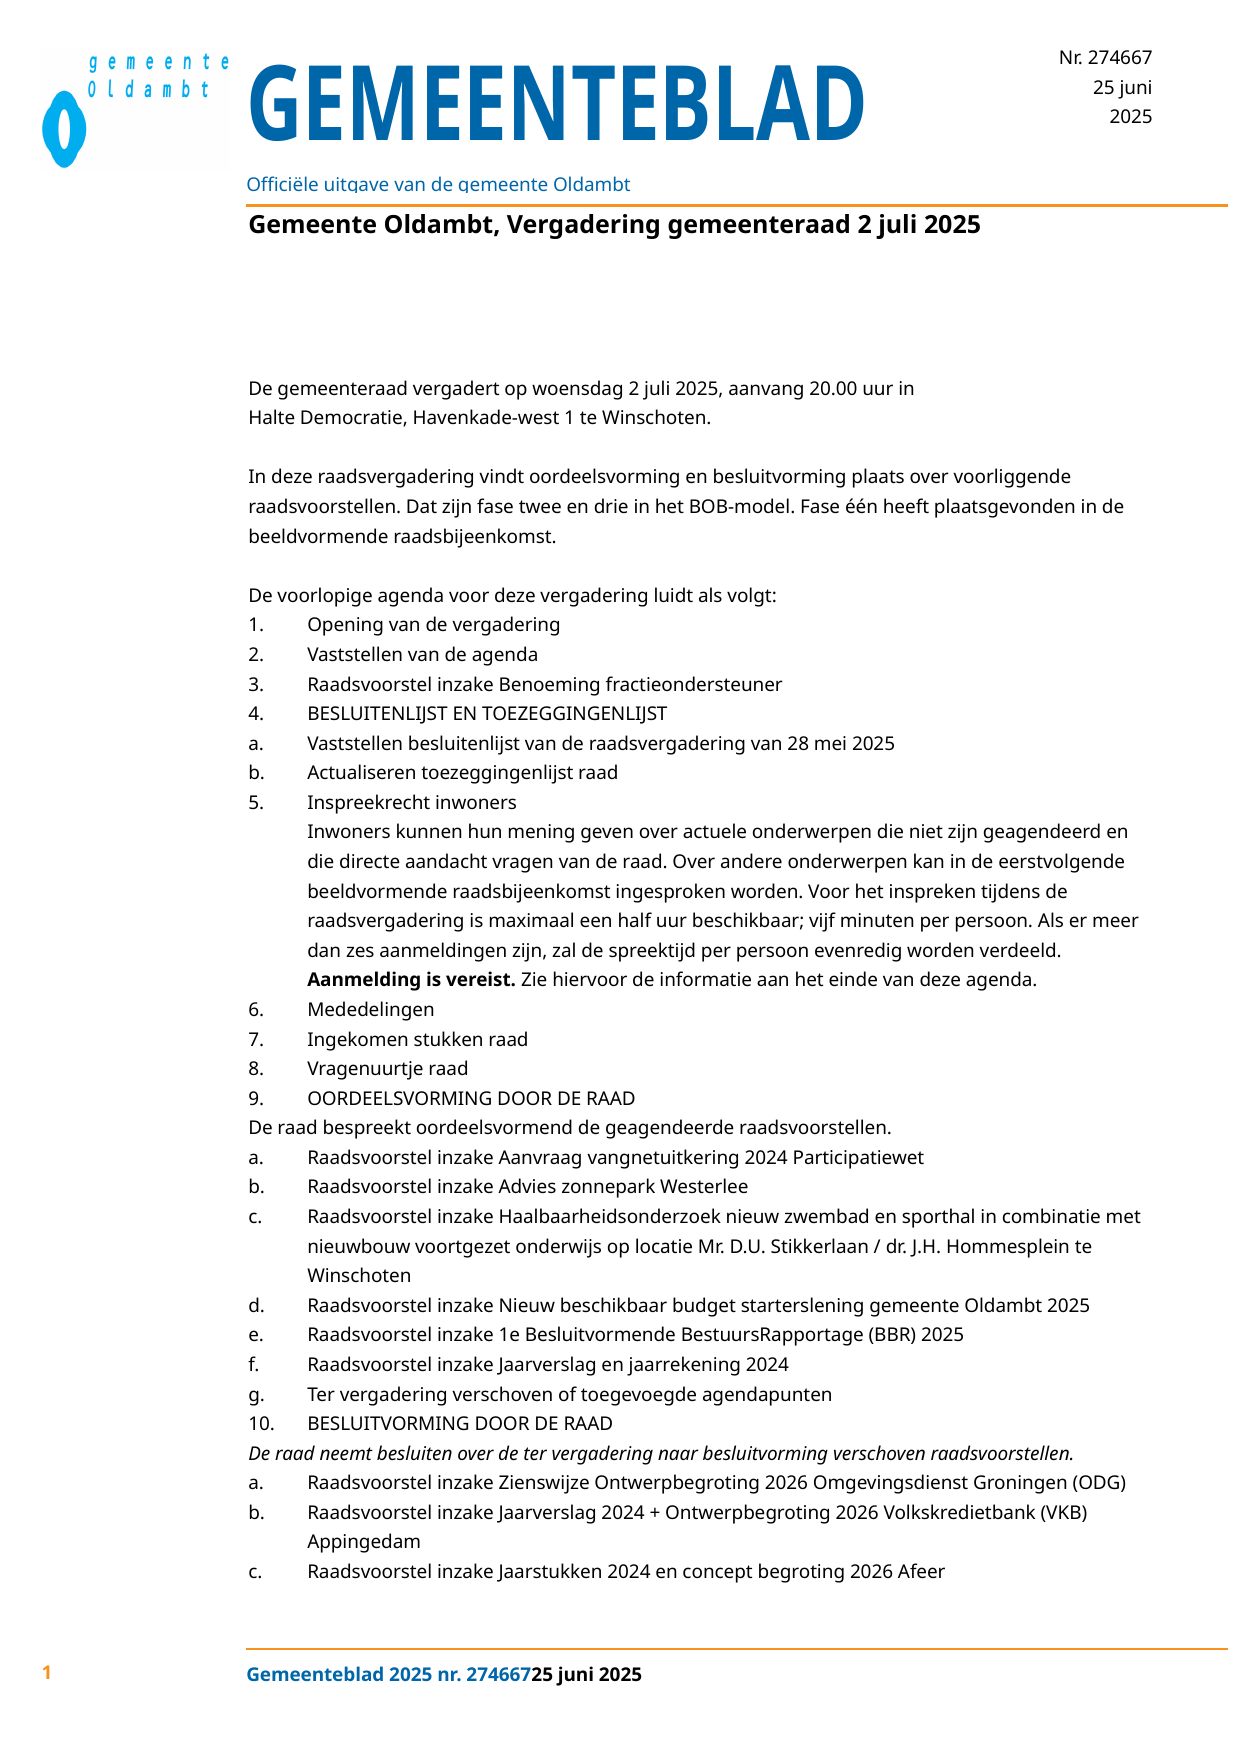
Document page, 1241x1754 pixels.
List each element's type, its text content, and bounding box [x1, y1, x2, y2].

list Ingekomen stukken raad [248, 1026, 1152, 1051]
text De raad bespreekt oordeelsvormend de geagendeerde raadsvoorstellen. [248, 1114, 1152, 1140]
list Opening van de vergadering [248, 612, 1152, 637]
list Raadsvoorstel inzake Haalbaarheidsonderzoek nieuw zwembad en sporthal in combinatie met nieuwbouw voortgezet onderwijs op locatie Mr. D.U. Stikkerlaan / dr. J.H. Hommesplein te Winschoten [248, 1203, 1152, 1288]
list Vaststellen van de agenda [248, 641, 1152, 667]
list OORDEELSVORMING DOOR DE RAAD [248, 1085, 1152, 1111]
list Aanmelding is vereist. Zie hiervoor de informatie aan het einde van deze agenda. [248, 967, 1152, 992]
text De gemeenteraad vergadert op woensdag 2 juli 2025, aanvang 20.00 uur in [248, 375, 1152, 401]
list Raadsvoorstel inzake Jaarverslag 2024 + Ontwerpbegroting 2026 Volkskredietbank (VKB) Appingedam [248, 1499, 1152, 1554]
list Ter vergadering verschoven of toegevoegde agendapunten [248, 1381, 1152, 1406]
list Inspreekrecht inwoners [248, 789, 1152, 815]
list Raadsvoorstel inzake Jaarverslag en jaarrekening 2024 [248, 1351, 1152, 1377]
text Halte Democratie, Havenkade-west 1 te Winschoten. [248, 404, 1152, 430]
list Vaststellen besluitenlijst van de raadsvergadering van 28 mei 2025 [248, 730, 1152, 756]
list Raadsvoorstel inzake Aanvraag vangnetuitkering 2024 Participatiewet [248, 1144, 1152, 1170]
text De raad neemt besluiten over de ter vergadering naar besluitvorming verschoven raadsvoorstellen. [248, 1440, 1152, 1466]
list Mededelingen [248, 996, 1152, 1022]
list BESLUITENLIJST EN TOEZEGGINGENLIJST [248, 700, 1152, 726]
text In deze raadsvergadering vindt oordeelsvorming en besluitvorming plaats over voorliggende raadsvoorstellen. Dat zijn fase twee en drie in het BOB-model. Fase één heeft plaatsgevonden in de beeldvormende raadsbijeenkomst. [248, 464, 1152, 548]
list Actualiseren toezeggingenlijst raad [248, 759, 1152, 785]
text De voorlopige agenda voor deze vergadering luidt als volgt: [248, 582, 1152, 608]
list Raadsvoorstel inzake Benoeming fractieondersteuner [248, 671, 1152, 696]
list BESLUITVORMING DOOR DE RAAD [248, 1410, 1152, 1436]
picture [41, 47, 231, 172]
list Raadsvoorstel inzake 1e Besluitvormende BestuursRapportage (BBR) 2025 [248, 1322, 1152, 1347]
list Raadsvoorstel inzake Zienswijze Ontwerpbegroting 2026 Omgevingsdienst Groningen (ODG) [248, 1469, 1152, 1495]
list Raadsvoorstel inzake Jaarstukken 2024 en concept begroting 2026 Afeer [248, 1558, 1152, 1584]
list Raadsvoorstel inzake Advies zonnepark Westerlee [248, 1174, 1152, 1199]
list Inwoners kunnen hun mening geven over actuele onderwerpen die niet zijn geagendeerd en die directe aandacht vragen van de raad. Over andere onderwerpen kan in de eerstvolgende beeldvormende raadsbijeenkomst ingesproken worden. Voor het inspreken tijdens de raadsvergadering is maximaal een half uur beschikbaar; vijf minuten per persoon. Als er meer dan zes aanmeldingen zijn, zal de spreektijd per persoon evenredig worden verdeeld. [248, 819, 1152, 963]
text Gemeente Oldambt, Vergadering gemeenteraad 2 juli 2025 [248, 207, 1152, 241]
list Raadsvoorstel inzake Nieuw beschikbaar budget starterslening gemeente Oldambt 2025 [248, 1292, 1152, 1318]
list Vragenuurtje raad [248, 1055, 1152, 1081]
